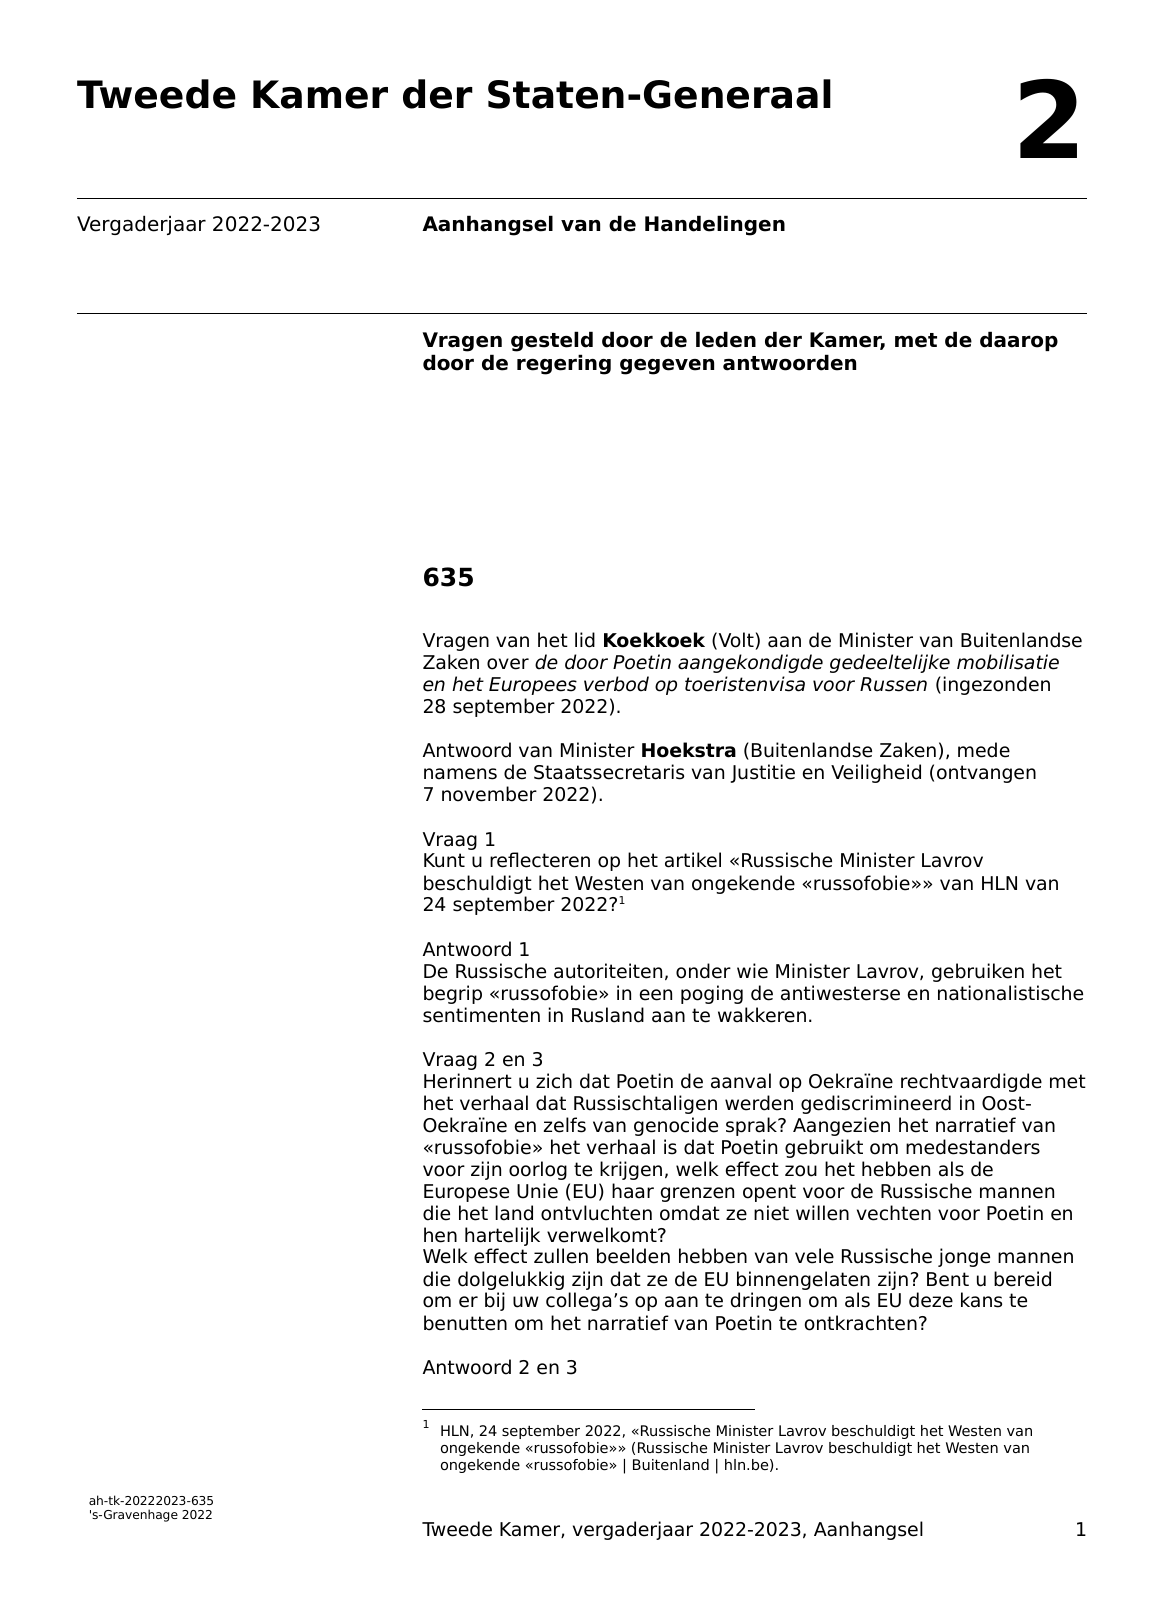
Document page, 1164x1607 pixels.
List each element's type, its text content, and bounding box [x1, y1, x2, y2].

text De Russische autoriteiten, onder wie Minister Lavrov, gebruiken het begrip «russofobie» in een poging de antiwesterse en nationalistische sentimenten in Rusland aan te wakkeren. [422, 961, 1087, 1026]
text Vraag 1 [422, 828, 1087, 850]
table_cell Vragen gesteld door de leden der Kamer, met de daarop door de regering gegeven antwoorden [422, 314, 1087, 375]
text Antwoord van Minister Hoekstra (Buitenlandse Zaken), mede namens de Staatssecretaris van Justitie en Veiligheid (ontvangen 7 november 2022). [422, 740, 1087, 806]
text Vraag 2 en 3 [422, 1049, 1087, 1071]
text Herinnert u zich dat Poetin de aanval op Oekraïne rechtvaardigde met het verhaal dat Russischtaligen werden gediscrimineerd in Oost-Oekraïne en zelfs van genocide sprak? Aangezien het narratief van «russofobie» het verhaal is dat Poetin gebruikt om medestanders voor zijn oorlog te krijgen, welk effect zou het hebben als de Europese Unie (EU) haar grenzen opent voor de Russische mannen die het land ontvluchten omdat ze niet willen vechten voor Poetin en hen hartelijk verwelkomt? [422, 1071, 1087, 1246]
text ah-tk-20222023-635 [88, 1494, 323, 1508]
table_header 2 [886, 59, 1087, 198]
text Antwoord 2 en 3 [422, 1357, 1087, 1378]
table_cell [77, 314, 422, 375]
text Welk effect zullen beelden hebben van vele Russische jonge mannen die dolgelukkig zijn dat ze de EU binnengelaten zijn? Bent u bereid om er bij uw collega’s op aan te dringen om als EU deze kans te benutten om het narratief van Poetin te ontkrachten? [422, 1246, 1087, 1334]
text HLN, 24 september 2022, «Russische Minister Lavrov beschuldigt het Westen van ongekende «russofobie»» (Russische Minister Lavrov beschuldigt het Westen van ongekende «russofobie» | Buitenland | hln.be). [422, 1418, 1087, 1474]
table_header Tweede Kamer der Staten-Generaal [77, 59, 886, 198]
text Kunt u reflecteren op het artikel «Russische Minister Lavrov beschuldigt het Westen van ongekende «russofobie»» van HLN van 24 september 2022? [422, 850, 1087, 916]
table_cell Aanhangsel van de Handelingen [422, 199, 1087, 313]
text Antwoord 1 [422, 938, 1087, 961]
text 635 [422, 563, 1087, 592]
text Vragen van het lid Koekkoek (Volt) aan de Minister van Buitenlandse Zaken over de door Poetin aangekondigde gedeeltelijke mobilisatie en het Europees verbod op toeristenvisa voor Russen (ingezonden 28 september 2022). [422, 630, 1087, 718]
table_cell Vergaderjaar 2022-2023 [77, 199, 422, 313]
text 's-Gravenhage 2022 [88, 1508, 323, 1522]
